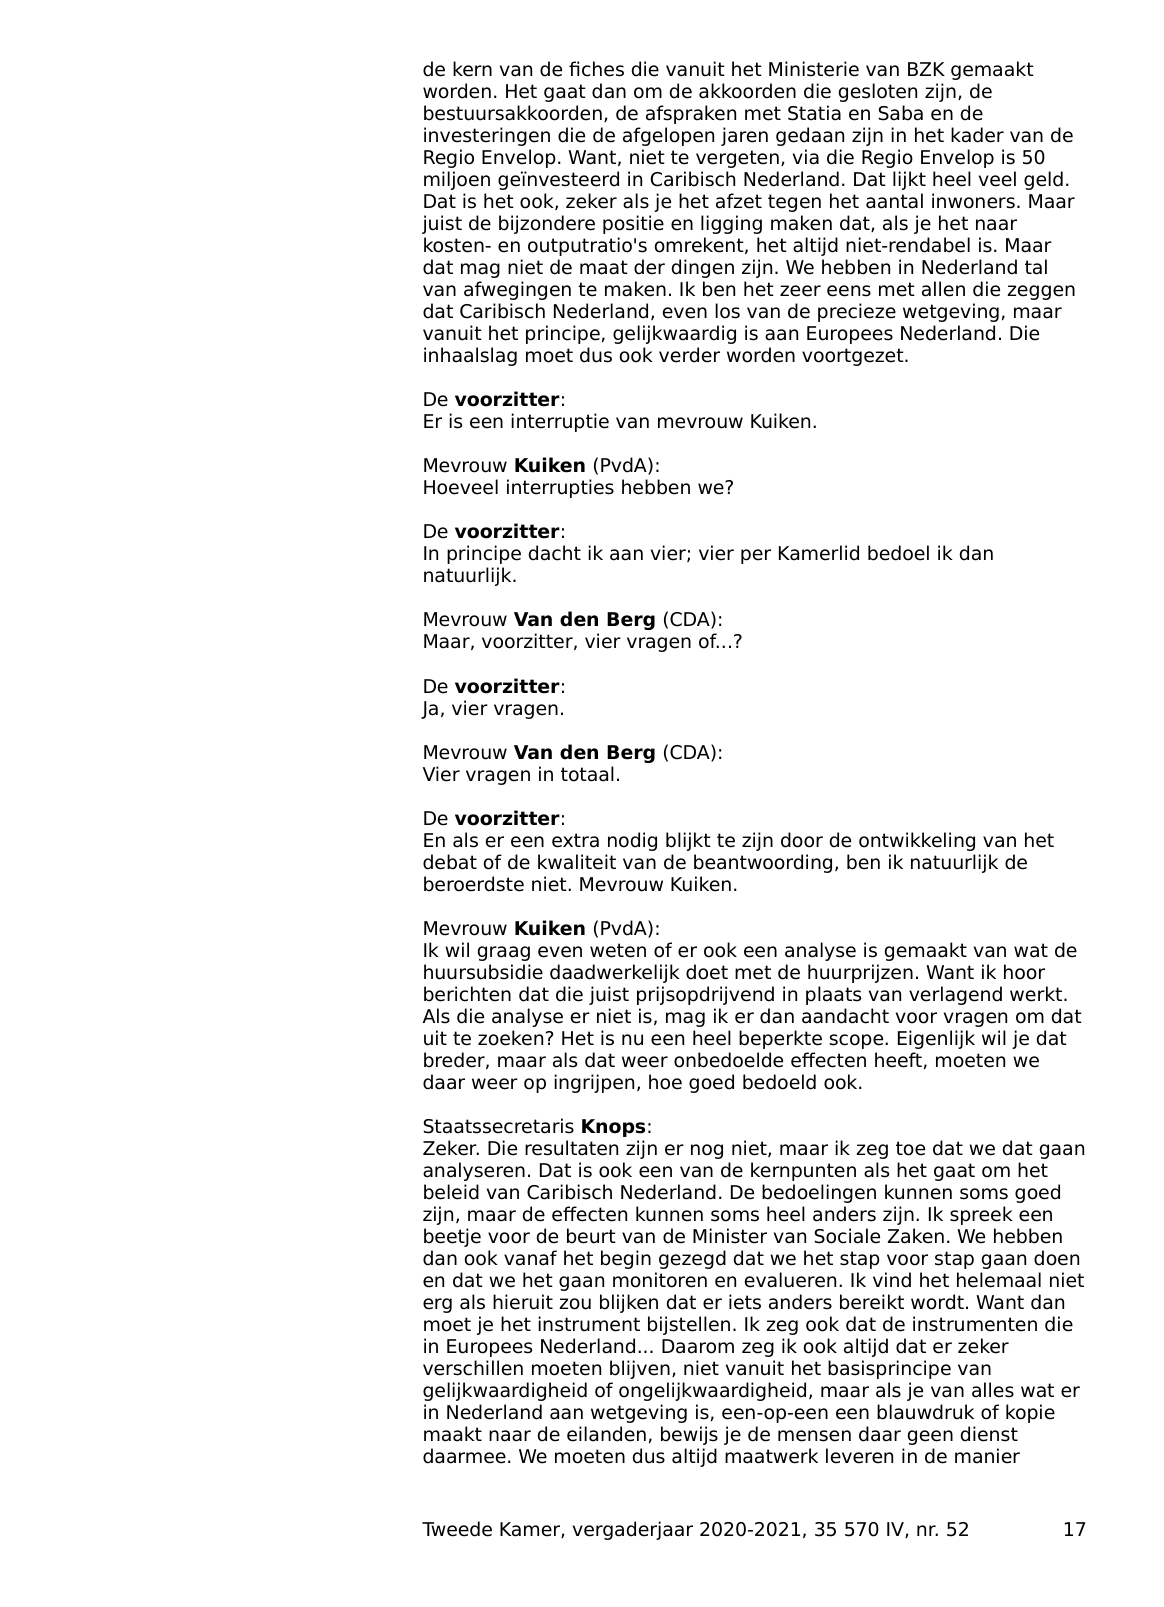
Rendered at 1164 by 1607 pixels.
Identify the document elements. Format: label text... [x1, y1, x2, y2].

text Zeker. Die resultaten zijn er nog niet, maar ik zeg toe dat we dat gaan analyseren. Dat is ook een van de kernpunten als het gaat om het beleid van Caribisch Nederland. De bedoelingen kunnen soms goed zijn, maar de effecten kunnen soms heel anders zijn. Ik spreek een beetje voor de beurt van de Minister van Sociale Zaken. We hebben dan ook vanaf het begin gezegd dat we het stap voor stap gaan doen en dat we het gaan monitoren en evalueren. Ik vind het helemaal niet erg als hieruit zou blijken dat er iets anders bereikt wordt. Want dan moet je het instrument bijstellen. Ik zeg ook dat de instrumenten die in Europees Nederland... Daarom zeg ik ook altijd dat er zeker verschillen moeten blijven, niet vanuit het basisprincipe van gelijkwaardigheid of ongelijkwaardigheid, maar als je van alles wat er in Nederland aan wetgeving is, een-op-een een blauwdruk of kopie maakt naar de eilanden, bewijs je de mensen daar geen dienst daarmee. We moeten dus altijd maatwerk leveren in de manier [422, 1138, 1087, 1468]
text De voorzitter: [422, 808, 1087, 830]
text Maar, voorzitter, vier vragen of...? [422, 631, 1087, 653]
text de kern van de fiches die vanuit het Ministerie van BZK gemaakt worden. Het gaat dan om de akkoorden die gesloten zijn, de bestuursakkoorden, de afspraken met Statia en Saba en de investeringen die de afgelopen jaren gedaan zijn in het kader van de Regio Envelop. Want, niet te vergeten, via die Regio Envelop is 50 miljoen geïnvesteerd in Caribisch Nederland. Dat lijkt heel veel geld. Dat is het ook, zeker als je het afzet tegen het aantal inwoners. Maar juist de bijzondere positie en ligging maken dat, als je het naar kosten- en outputratio's omrekent, het altijd niet-rendabel is. Maar dat mag niet de maat der dingen zijn. We hebben in Nederland tal van afwegingen te maken. Ik ben het zeer eens met allen die zeggen dat Caribisch Nederland, even los van de precieze wetgeving, maar vanuit het principe, gelijkwaardig is aan Europees Nederland. Die inhaalslag moet dus ook verder worden voortgezet. [422, 59, 1087, 367]
text In principe dacht ik aan vier; vier per Kamerlid bedoel ik dan natuurlijk. [422, 543, 1087, 587]
text De voorzitter: [422, 521, 1087, 543]
text En als er een extra nodig blijkt te zijn door de ontwikkeling van het debat of de kwaliteit van de beantwoording, ben ik natuurlijk de beroerdste niet. Mevrouw Kuiken. [422, 830, 1087, 896]
text Ik wil graag even weten of er ook een analyse is gemaakt van wat de huursubsidie daadwerkelijk doet met de huurprijzen. Want ik hoor berichten dat die juist prijsopdrijvend in plaats van verlagend werkt. Als die analyse er niet is, mag ik er dan aandacht voor vragen om dat uit te zoeken? Het is nu een heel beperkte scope. Eigenlijk wil je dat breder, maar als dat weer onbedoelde effecten heeft, moeten we daar weer op ingrijpen, hoe goed bedoeld ook. [422, 940, 1087, 1094]
text De voorzitter: [422, 389, 1087, 411]
text Mevrouw Van den Berg (CDA): [422, 609, 1087, 631]
text Vier vragen in totaal. [422, 764, 1087, 786]
text Staatssecretaris Knops: [422, 1116, 1087, 1138]
text Mevrouw Kuiken (PvdA): [422, 918, 1087, 940]
text De voorzitter: [422, 676, 1087, 697]
text Ja, vier vragen. [422, 697, 1087, 719]
text Mevrouw Van den Berg (CDA): [422, 742, 1087, 764]
text Er is een interruptie van mevrouw Kuiken. [422, 411, 1087, 433]
text Hoeveel interrupties hebben we? [422, 477, 1087, 499]
text Mevrouw Kuiken (PvdA): [422, 455, 1087, 477]
